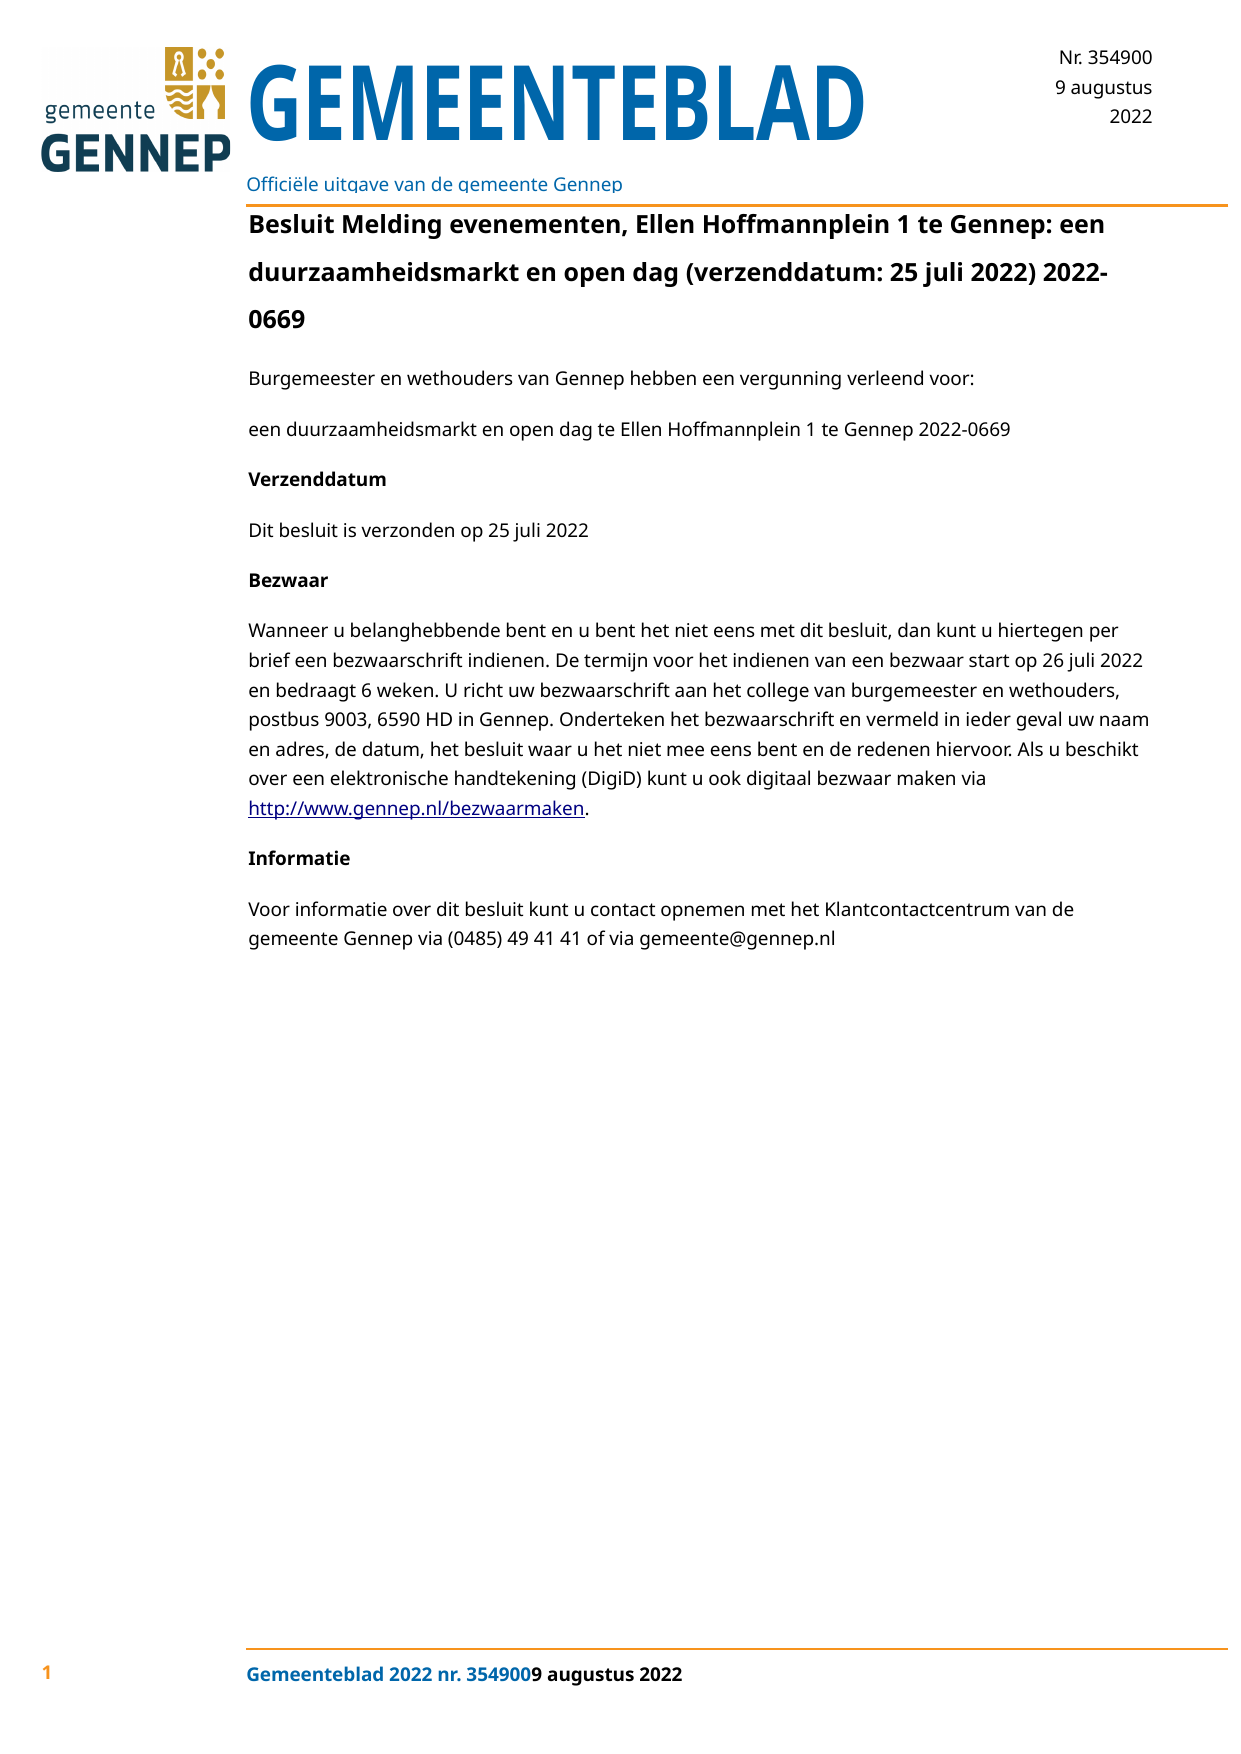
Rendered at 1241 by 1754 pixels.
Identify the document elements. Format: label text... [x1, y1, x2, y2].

text Wanneer u belanghebbende bent en u bent het niet eens met dit besluit, dan kunt u hiertegen per brief een bezwaarschrift indienen. De termijn voor het indienen van een bezwaar start op 26 juli 2022 en bedraagt 6 weken. U richt uw bezwaarschrift aan het college van burgemeester en wethouders, postbus 9003, 6590 HD in Gennep. Onderteken het bezwaarschrift en vermeld in ieder geval uw naam en adres, de datum, het besluit waar u het niet mee eens bent en de redenen hiervoor. Als u beschikt over een elektronische handtekening (DigiD) kunt u ook digitaal bezwaar maken via http://www.gennep.nl/bezwaarmaken. [248, 618, 1152, 821]
picture [41, 47, 231, 172]
text Besluit Melding evenementen, Ellen Hoffmannplein 1 te Gennep: een duurzaamheidsmarkt en open dag (verzenddatum: 25 juli 2022) 2022-0669 [248, 207, 1152, 336]
text een duurzaamheidsmarkt en open dag te Ellen Hoffmannplein 1 te Gennep 2022-0669 [248, 416, 1152, 442]
text Voor informatie over dit besluit kunt u contact opnemen met het Klantcontactcentrum van de gemeente Gennep via (0485) 49 41 41 of via gemeente@gennep.nl [248, 896, 1152, 951]
text Verzenddatum [248, 466, 1152, 492]
text Dit besluit is verzonden op 25 juli 2022 [248, 517, 1152, 542]
text Burgemeester en wethouders van Gennep hebben een vergunning verleend voor: [248, 366, 1152, 391]
text Bezwaar [248, 567, 1152, 593]
text Informatie [248, 846, 1152, 871]
